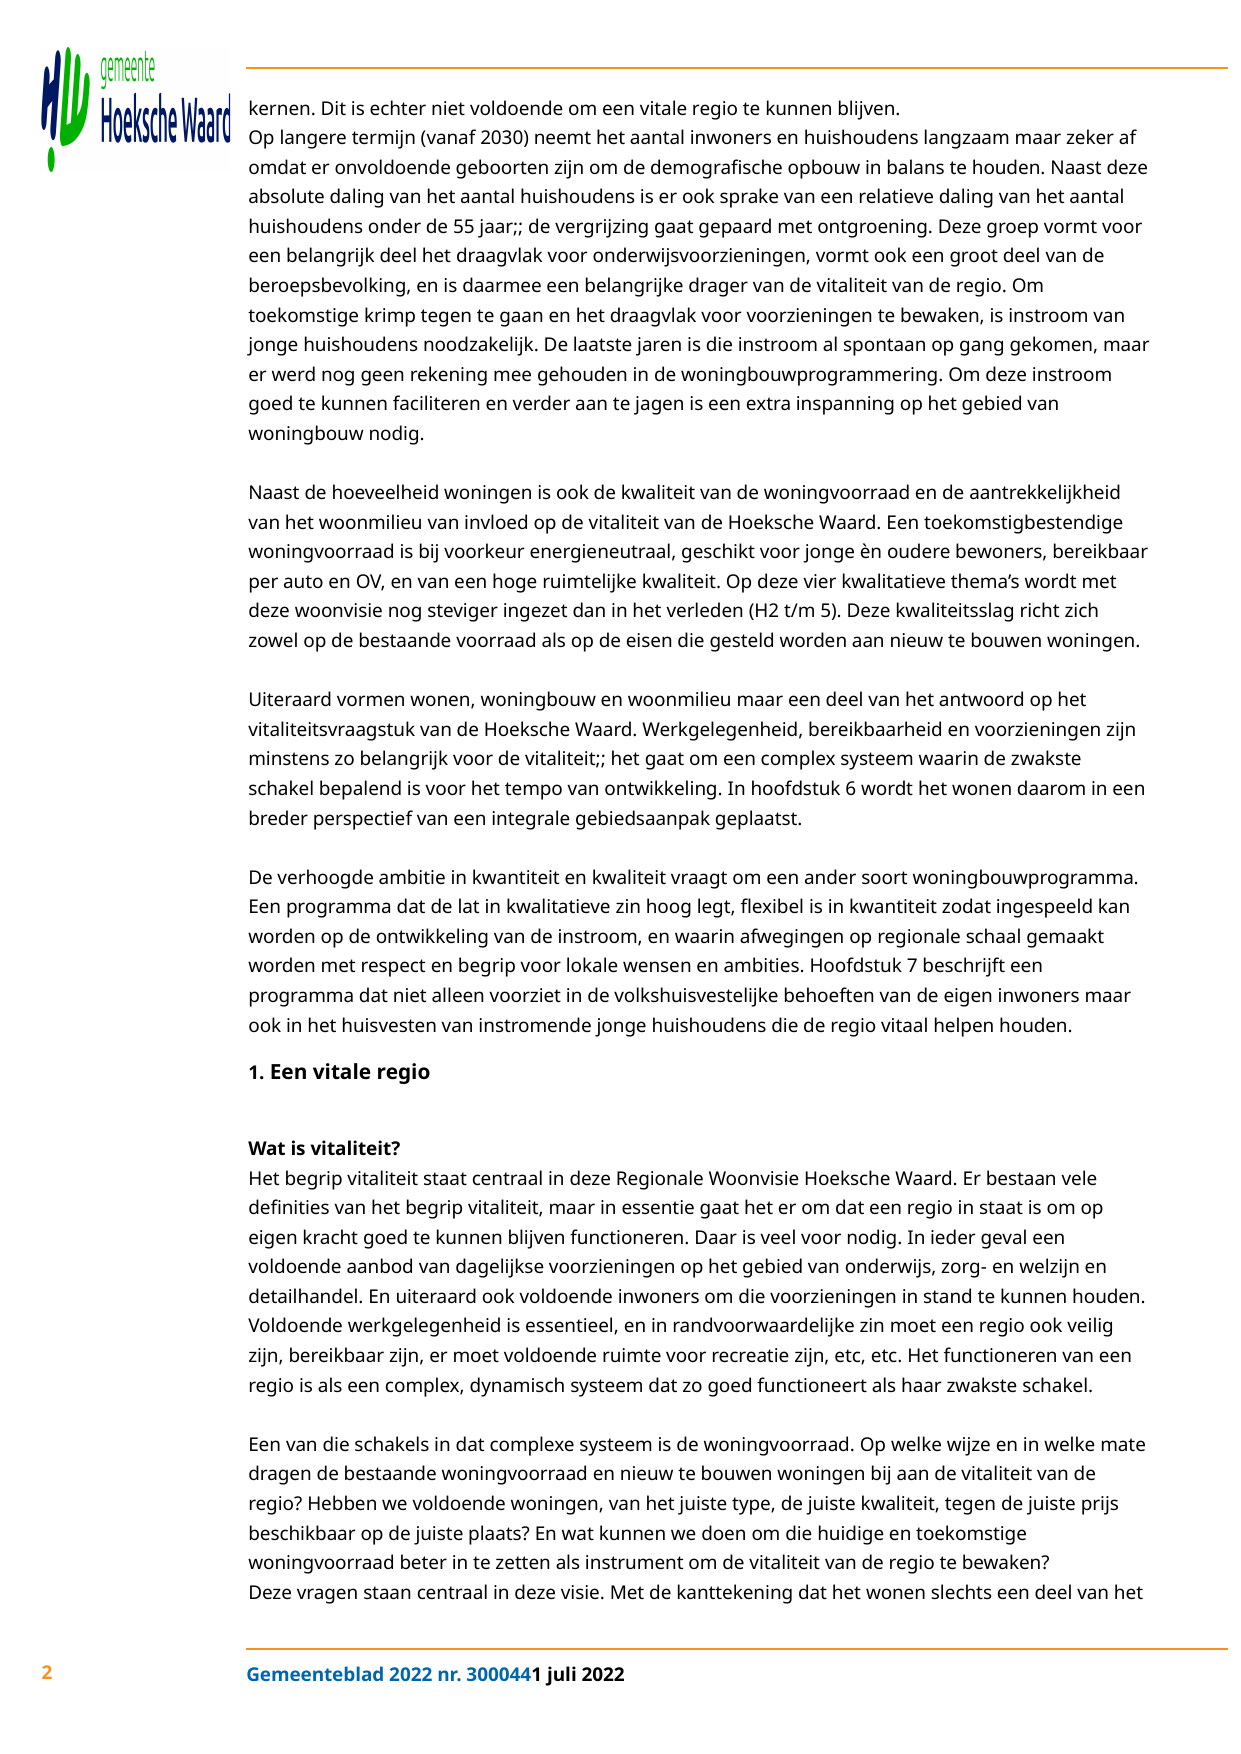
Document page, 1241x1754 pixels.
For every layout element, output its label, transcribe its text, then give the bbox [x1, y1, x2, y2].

text Uiteraard vormen wonen, woningbouw en woonmilieu maar een deel van het antwoord op het vitaliteitsvraagstuk van de Hoeksche Waard. Werkgelegenheid, bereikbaarheid en voorzieningen zijn minstens zo belangrijk voor de vitaliteit;; het gaat om een complex systeem waarin de zwakste schakel bepalend is voor het tempo van ontwikkeling. In hoofdstuk 6 wordt het wonen daarom in een breder perspectief van een integrale gebiedsaanpak geplaatst. [248, 686, 1152, 831]
text 1. Een vitale regio [248, 1057, 1152, 1086]
text Naast de hoeveelheid woningen is ook de kwaliteit van de woningvoorraad en de aantrekkelijkheid van het woonmilieu van invloed op de vitaliteit van de Hoeksche Waard. Een toekomstigbestendige woningvoorraad is bij voorkeur energieneutraal, geschikt voor jonge èn oudere bewoners, bereikbaar per auto en OV, en van een hoge ruimtelijke kwaliteit. Op deze vier kwalitatieve thema’s wordt met deze woonvisie nog steviger ingezet dan in het verleden (H2 t/m 5). Deze kwaliteitsslag richt zich zowel op de bestaande voorraad als op de eisen die gesteld worden aan nieuw te bouwen woningen. [248, 479, 1152, 653]
text Op langere termijn (vanaf 2030) neemt het aantal inwoners en huishoudens langzaam maar zeker af omdat er onvoldoende geboorten zijn om de demografische opbouw in balans te houden. Naast deze absolute daling van het aantal huishoudens is er ook sprake van een relatieve daling van het aantal huishoudens onder de 55 jaar;; de vergrijzing gaat gepaard met ontgroening. Deze groep vormt voor een belangrijk deel het draagvlak voor onderwijsvoorzieningen, vormt ook een groot deel van de beroepsbevolking, en is daarmee een belangrijke drager van de vitaliteit van de regio. Om toekomstige krimp tegen te gaan en het draagvlak voor voorzieningen te bewaken, is instroom van jonge huishoudens noodzakelijk. De laatste jaren is die instroom al spontaan op gang gekomen, maar er werd nog geen rekening mee gehouden in de woningbouwprogrammering. Om deze instroom goed te kunnen faciliteren en verder aan te jagen is een extra inspanning op het gebied van woningbouw nodig. [248, 124, 1152, 446]
text De verhoogde ambitie in kwantiteit en kwaliteit vraagt om een ander soort woningbouwprogramma. Een programma dat de lat in kwalitatieve zin hoog legt, flexibel is in kwantiteit zodat ingespeeld kan worden op de ontwikkeling van de instroom, en waarin afwegingen op regionale schaal gemaakt worden met respect en begrip voor lokale wensen en ambities. Hoofdstuk 7 beschrijft een programma dat niet alleen voorziet in de volkshuisvestelijke behoeften van de eigen inwoners maar ook in het huisvesten van instromende jonge huishoudens die de regio vitaal helpen houden. [248, 864, 1152, 1038]
text kernen. Dit is echter niet voldoende om een vitale regio te kunnen blijven. [248, 95, 1152, 121]
text Deze vragen staan centraal in deze visie. Met de kanttekening dat het wonen slechts een deel van het [248, 1579, 1152, 1605]
text Het begrip vitaliteit staat centraal in deze Regionale Woonvisie Hoeksche Waard. Er bestaan vele definities van het begrip vitaliteit, maar in essentie gaat het er om dat een regio in staat is om op eigen kracht goed te kunnen blijven functioneren. Daar is veel voor nodig. In ieder geval een voldoende aanbod van dagelijkse voorzieningen op het gebied van onderwijs, zorg-­ en welzijn en detailhandel. En uiteraard ook voldoende inwoners om die voorzieningen in stand te kunnen houden. Voldoende werkgelegenheid is essentieel, en in randvoorwaardelijke zin moet een regio ook veilig zijn, bereikbaar zijn, er moet voldoende ruimte voor recreatie zijn, etc, etc. Het functioneren van een regio is als een complex, dynamisch systeem dat zo goed functioneert als haar zwakste schakel. [248, 1165, 1152, 1398]
picture [41, 47, 231, 172]
text Wat is vitaliteit? [248, 1135, 1152, 1161]
text Een van die schakels in dat complexe systeem is de woningvoorraad. Op welke wijze en in welke mate dragen de bestaande woningvoorraad en nieuw te bouwen woningen bij aan de vitaliteit van de regio? Hebben we voldoende woningen, van het juiste type, de juiste kwaliteit, tegen de juiste prijs beschikbaar op de juiste plaats? En wat kunnen we doen om die huidige en toekomstige woningvoorraad beter in te zetten als instrument om de vitaliteit van de regio te bewaken? [248, 1431, 1152, 1575]
